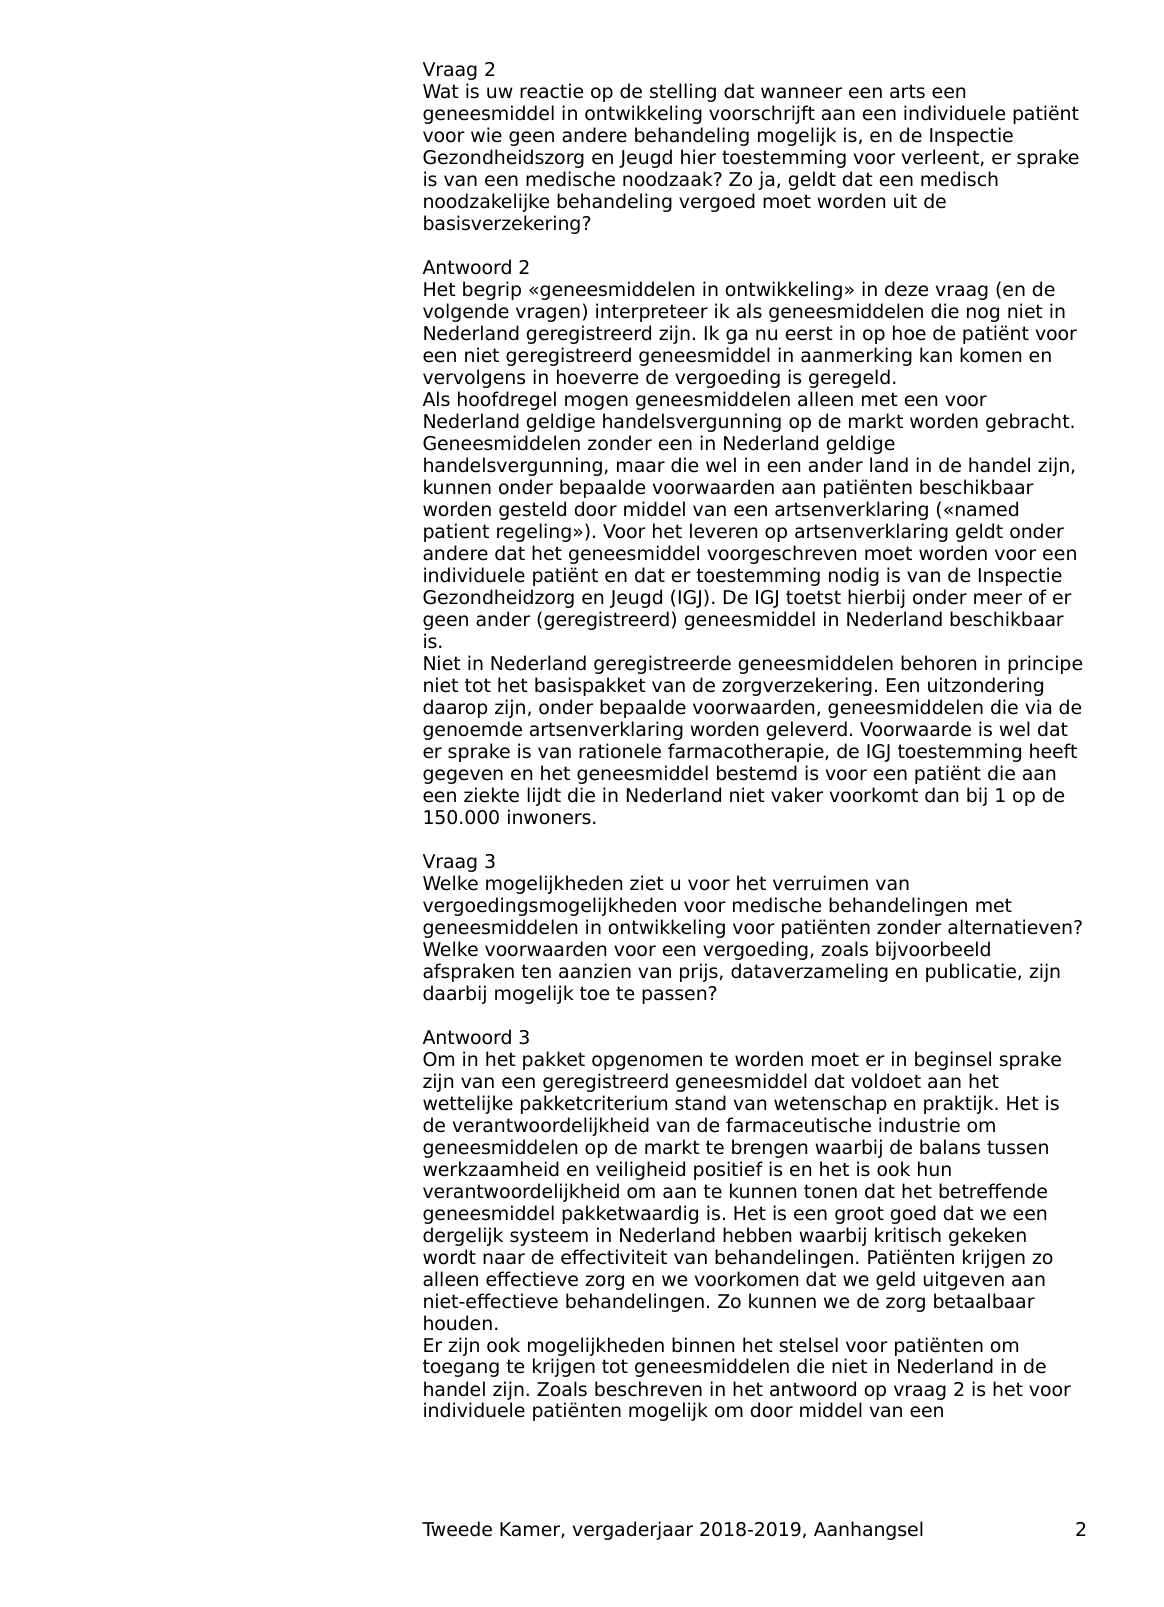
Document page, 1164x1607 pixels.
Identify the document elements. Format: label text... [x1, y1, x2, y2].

text Vraag 3 [422, 851, 1087, 873]
text Wat is uw reactie op de stelling dat wanneer een arts een geneesmiddel in ontwikkeling voorschrijft aan een individuele patiënt voor wie geen andere behandeling mogelijk is, en de Inspectie Gezondheidszorg en Jeugd hier toestemming voor verleent, er sprake is van een medische noodzaak? Zo ja, geldt dat een medisch noodzakelijke behandeling vergoed moet worden uit de basisverzekering? [422, 81, 1087, 235]
text Welke mogelijkheden ziet u voor het verruimen van vergoedingsmogelijkheden voor medische behandelingen met geneesmiddelen in ontwikkeling voor patiënten zonder alternatieven? Welke voorwaarden voor een vergoeding, zoals bijvoorbeeld afspraken ten aanzien van prijs, dataverzameling en publicatie, zijn daarbij mogelijk toe te passen? [422, 873, 1087, 1004]
text Er zijn ook mogelijkheden binnen het stelsel voor patiënten om toegang te krijgen tot geneesmiddelen die niet in Nederland in de handel zijn. Zoals beschreven in het antwoord op vraag 2 is het voor individuele patiënten mogelijk om door middel van een [422, 1334, 1087, 1422]
text Om in het pakket opgenomen te worden moet er in beginsel sprake zijn van een geregistreerd geneesmiddel dat voldoet aan het wettelijke pakketcriterium stand van wetenschap en praktijk. Het is de verantwoordelijkheid van de farmaceutische industrie om geneesmiddelen op de markt te brengen waarbij de balans tussen werkzaamheid en veiligheid positief is en het is ook hun verantwoordelijkheid om aan te kunnen tonen dat het betreffende geneesmiddel pakketwaardig is. Het is een groot goed dat we een dergelijk systeem in Nederland hebben waarbij kritisch gekeken wordt naar de effectiviteit van behandelingen. Patiënten krijgen zo alleen effectieve zorg en we voorkomen dat we geld uitgeven aan niet-effectieve behandelingen. Zo kunnen we de zorg betaalbaar houden. [422, 1049, 1087, 1334]
text Niet in Nederland geregistreerde geneesmiddelen behoren in principe niet tot het basispakket van de zorgverzekering. Een uitzondering daarop zijn, onder bepaalde voorwaarden, geneesmiddelen die via de genoemde artsenverklaring worden geleverd. Voorwaarde is wel dat er sprake is van rationele farmacotherapie, de IGJ toestemming heeft gegeven en het geneesmiddel bestemd is voor een patiënt die aan een ziekte lijdt die in Nederland niet vaker voorkomt dan bij 1 op de 150.000 inwoners. [422, 653, 1087, 828]
text Het begrip «geneesmiddelen in ontwikkeling» in deze vraag (en de volgende vragen) interpreteer ik als geneesmiddelen die nog niet in Nederland geregistreerd zijn. Ik ga nu eerst in op hoe de patiënt voor een niet geregistreerd geneesmiddel in aanmerking kan komen en vervolgens in hoeverre de vergoeding is geregeld. [422, 279, 1087, 389]
text Antwoord 3 [422, 1027, 1087, 1049]
text Vraag 2 [422, 59, 1087, 81]
text Antwoord 2 [422, 257, 1087, 279]
text Als hoofdregel mogen geneesmiddelen alleen met een voor Nederland geldige handelsvergunning op de markt worden gebracht. Geneesmiddelen zonder een in Nederland geldige handelsvergunning, maar die wel in een ander land in de handel zijn, kunnen onder bepaalde voorwaarden aan patiënten beschikbaar worden gesteld door middel van een artsenverklaring («named patient regeling»). Voor het leveren op artsenverklaring geldt onder andere dat het geneesmiddel voorgeschreven moet worden voor een individuele patiënt en dat er toestemming nodig is van de Inspectie Gezondheidzorg en Jeugd (IGJ). De IGJ toetst hierbij onder meer of er geen ander (geregistreerd) geneesmiddel in Nederland beschikbaar is. [422, 389, 1087, 653]
